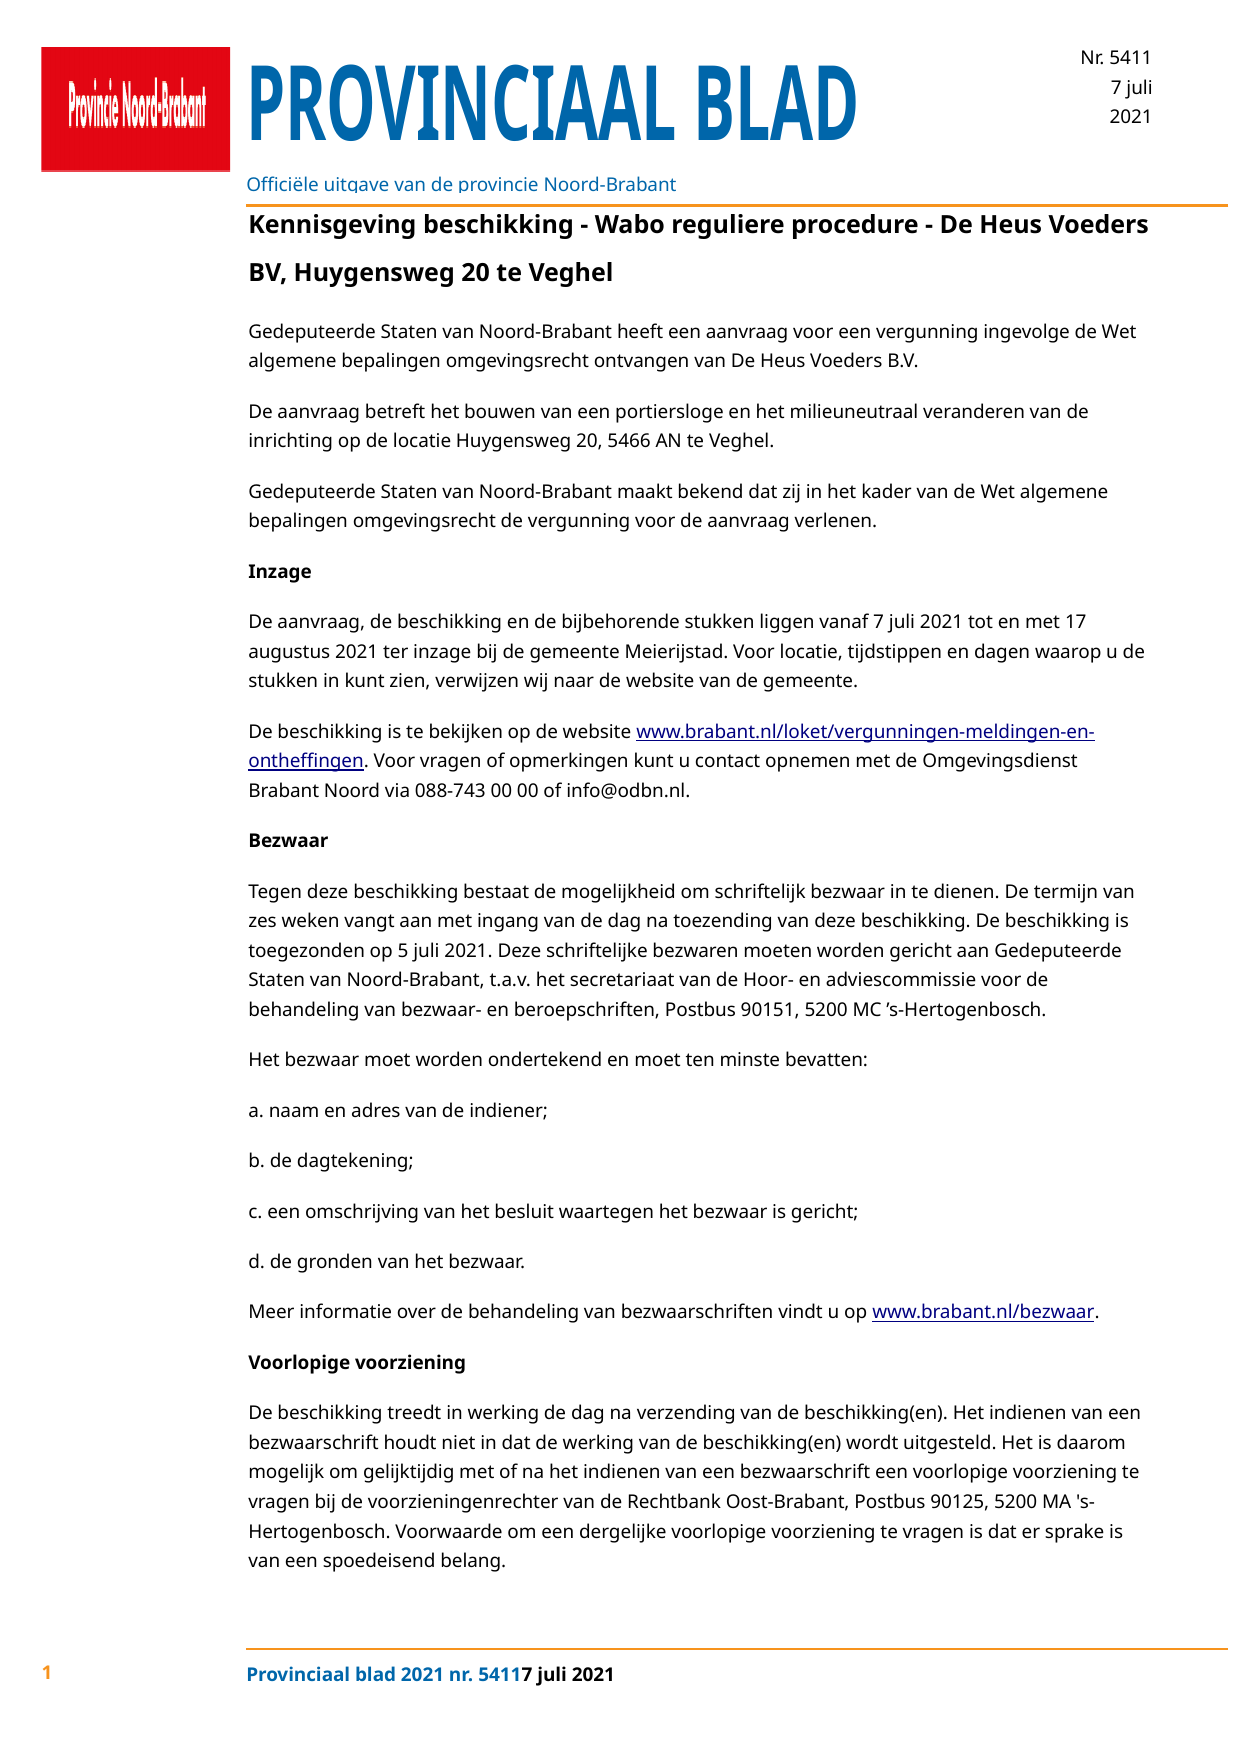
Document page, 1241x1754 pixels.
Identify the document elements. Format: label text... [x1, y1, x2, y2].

text Bezwaar [248, 827, 1152, 853]
text Voorlopige voorziening [248, 1349, 1152, 1375]
text Inzage [248, 558, 1152, 584]
text De aanvraag betreft het bouwen van een portiersloge en het milieuneutraal veranderen van de inrichting op de locatie Huygensweg 20, 5466 AN te Veghel. [248, 398, 1152, 453]
text a. naam en adres van de indiener; [248, 1097, 1152, 1123]
text Gedeputeerde Staten van Noord-Brabant maakt bekend dat zij in het kader van de Wet algemene bepalingen omgevingsrecht de vergunning voor de aanvraag verlenen. [248, 478, 1152, 533]
text De aanvraag, de beschikking en de bijbehorende stukken liggen vanaf 7 juli 2021 tot en met 17 augustus 2021 ter inzage bij de gemeente Meierijstad. Voor locatie, tijdstippen en dagen waarop u de stukken in kunt zien, verwijzen wij naar de website van de gemeente. [248, 608, 1152, 693]
text b. de dagtekening; [248, 1147, 1152, 1173]
text Het bezwaar moet worden ondertekend en moet ten minste bevatten: [248, 1047, 1152, 1072]
text c. een omschrijving van het besluit waartegen het bezwaar is gericht; [248, 1198, 1152, 1224]
text Gedeputeerde Staten van Noord-Brabant heeft een aanvraag voor een vergunning ingevolge de Wet algemene bepalingen omgevingsrecht ontvangen van De Heus Voeders B.V. [248, 318, 1152, 373]
text De beschikking treedt in werking de dag na verzending van de beschikking(en). Het indienen van een bezwaarschrift houdt niet in dat de werking van de beschikking(en) wordt uitgesteld. Het is daarom mogelijk om gelijktijdig met of na het indienen van een bezwaarschrift een voorlopige voorziening te vragen bij de voorzieningenrechter van de Rechtbank Oost-Brabant, Postbus 90125, 5200 MA 's-Hertogenbosch. Voorwaarde om een dergelijke voorlopige voorziening te vragen is dat er sprake is van een spoedeisend belang. [248, 1399, 1152, 1573]
text Kennisgeving beschikking - Wabo reguliere procedure - De Heus Voeders BV, Huygensweg 20 te Veghel [248, 207, 1152, 288]
text Tegen deze beschikking bestaat de mogelijkheid om schriftelijk bezwaar in te dienen. De termijn van zes weken vangt aan met ingang van de dag na toezending van deze beschikking. De beschikking is toegezonden op 5 juli 2021. Deze schriftelijke bezwaren moeten worden gericht aan Gedeputeerde Staten van Noord-Brabant, t.a.v. het secretariaat van de Hoor- en adviescommissie voor de behandeling van bezwaar- en beroepschriften, Postbus 90151, 5200 MC ’s-Hertogenbosch. [248, 878, 1152, 1022]
text Meer informatie over de behandeling van bezwaarschriften vindt u op www.brabant.nl/bezwaar. [248, 1299, 1152, 1324]
text d. de gronden van het bezwaar. [248, 1248, 1152, 1274]
picture [41, 47, 231, 172]
text De beschikking is te bekijken op de website www.brabant.nl/loket/vergunningen-meldingen-en-ontheffingen. Voor vragen of opmerkingen kunt u contact opnemen met de Omgevingsdienst Brabant Noord via 088-743 00 00 of info@odbn.nl. [248, 718, 1152, 803]
